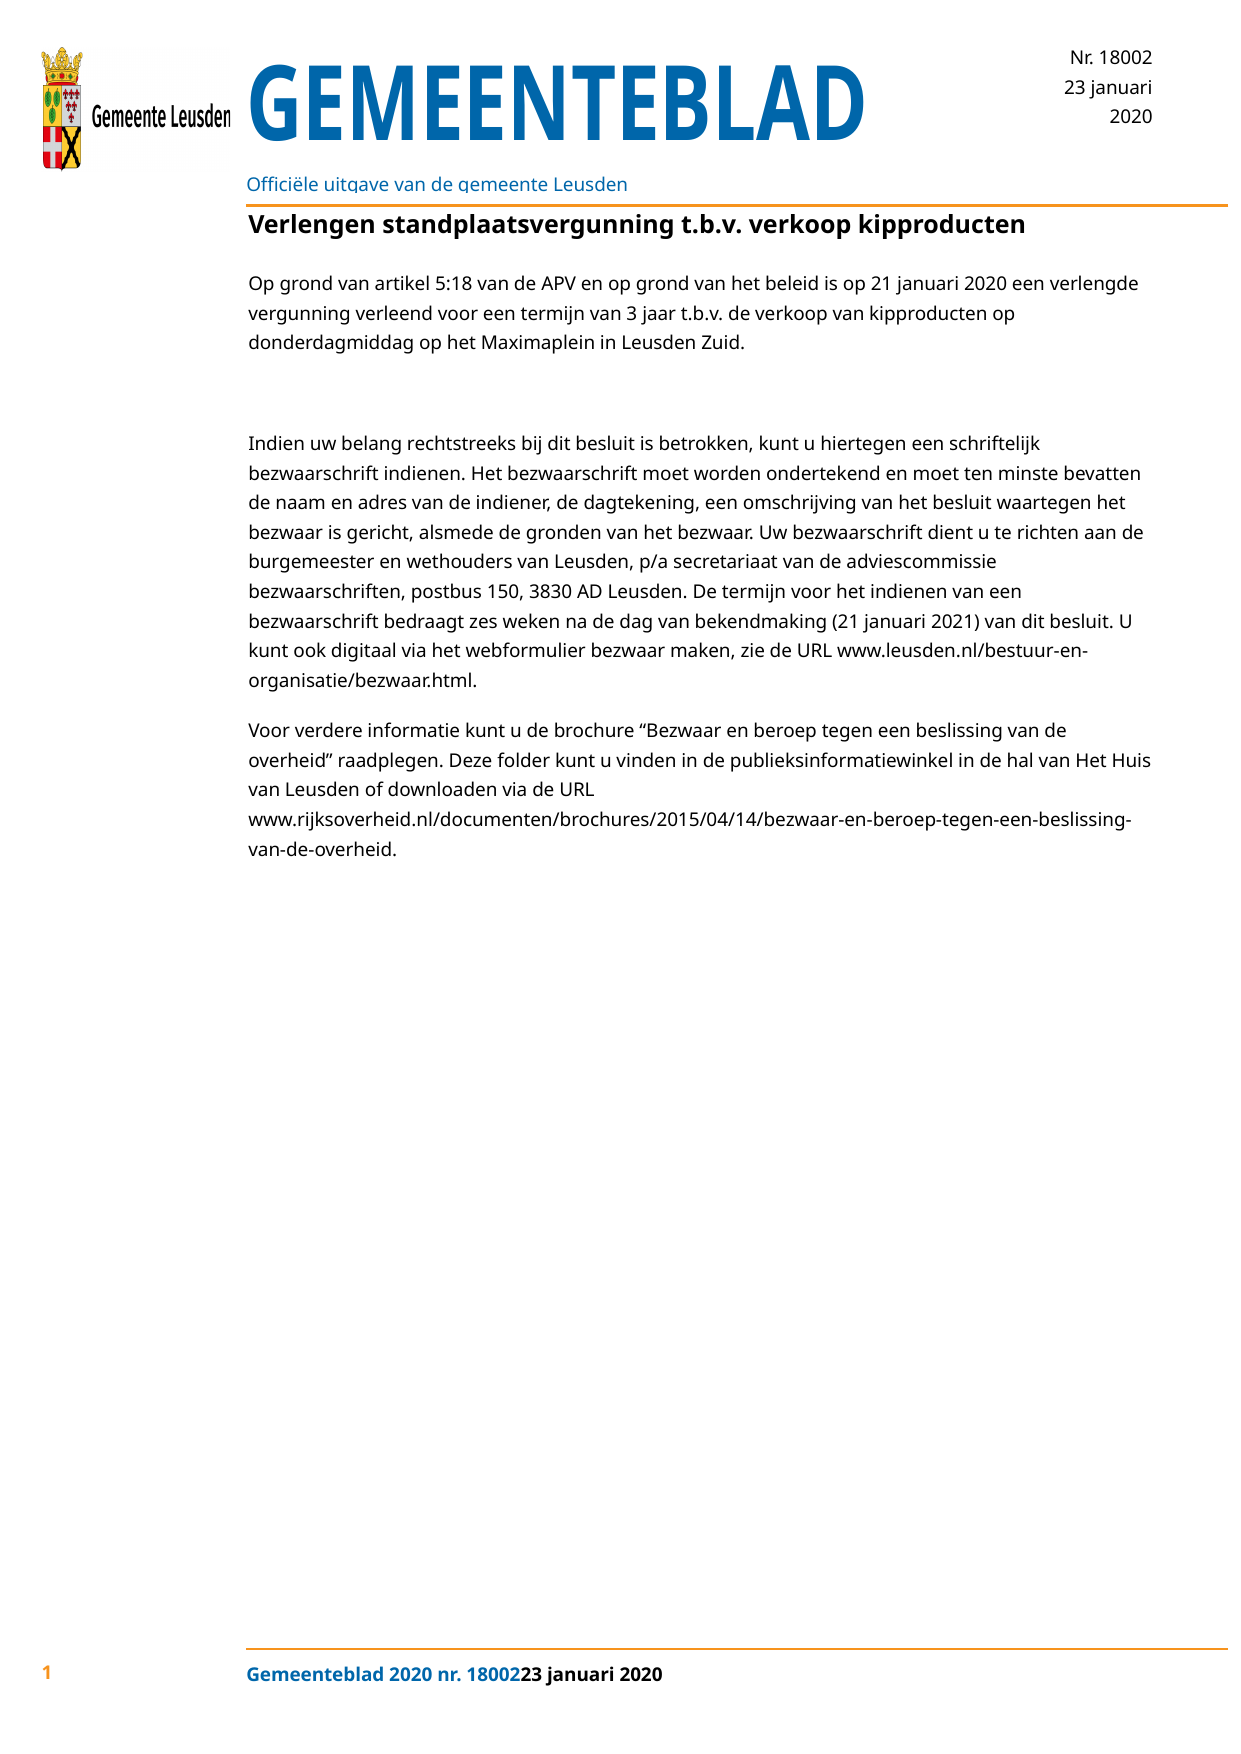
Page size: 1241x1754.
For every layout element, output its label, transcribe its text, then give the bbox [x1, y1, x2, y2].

text Voor verdere informatie kunt u de brochure “Bezwaar en beroep tegen een beslissing van de overheid” raadplegen. Deze folder kunt u vinden in de publieksinformatiewinkel in de hal van Het Huis van Leusden of downloaden via de URL www.rijksoverheid.nl/documenten/brochures/2015/04/14/bezwaar-en-beroep-tegen-een-beslissing-van-de-overheid. [248, 717, 1152, 861]
text Op grond van artikel 5:18 van de APV en op grond van het beleid is op 21 januari 2020 een verlengde vergunning verleend voor een termijn van 3 jaar t.b.v. de verkoop van kipproducten op donderdagmiddag op het Maximaplein in Leusden Zuid. [248, 270, 1152, 355]
picture [41, 47, 231, 172]
text Verlengen standplaatsvergunning t.b.v. verkoop kipproducten [248, 207, 1152, 241]
text Indien uw belang rechtstreeks bij dit besluit is betrokken, kunt u hiertegen een schriftelijk bezwaarschrift indienen. Het bezwaarschrift moet worden ondertekend en moet ten minste bevatten de naam en adres van de indiener, de dagtekening, een omschrijving van het besluit waartegen het bezwaar is gericht, alsmede de gronden van het bezwaar. Uw bezwaarschrift dient u te richten aan de burgemeester en wethouders van Leusden, p/a secretariaat van de adviescommissie bezwaarschriften, postbus 150, 3830 AD Leusden. De termijn voor het indienen van een bezwaarschrift bedraagt zes weken na de dag van bekendmaking (21 januari 2021) van dit besluit. U kunt ook digitaal via het webformulier bezwaar maken, zie de URL www.leusden.nl/bestuur-en-organisatie/bezwaar.html. [248, 430, 1152, 693]
